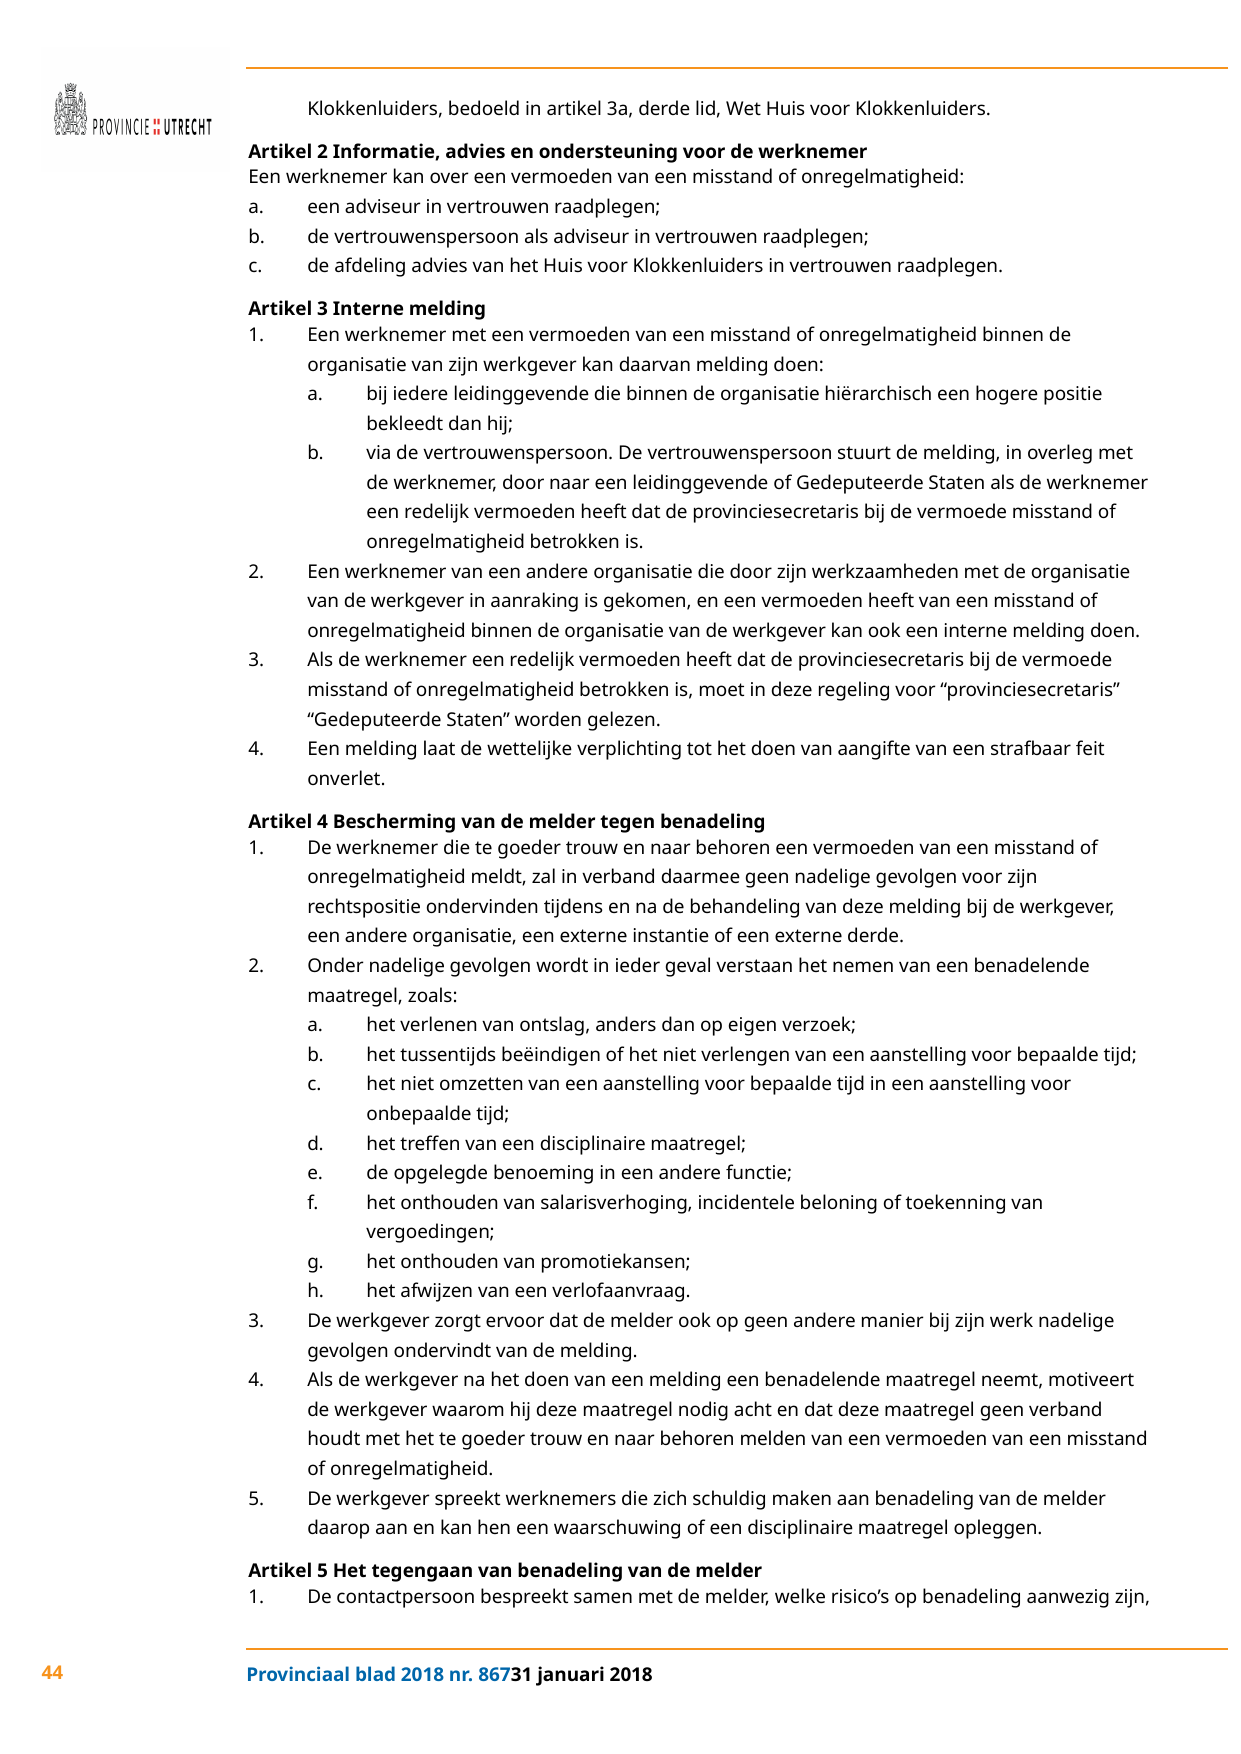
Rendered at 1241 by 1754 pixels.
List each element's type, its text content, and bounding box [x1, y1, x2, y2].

list het onthouden van salarisverhoging, incidentele beloning of toekenning van vergoedingen; [307, 1189, 1152, 1244]
list het afwijzen van een verlofaanvraag. [307, 1278, 1152, 1303]
list het tussentijds beëindigen of het niet verlengen van een aanstelling voor bepaalde tijd; [307, 1041, 1152, 1067]
list het verlenen van ontslag, anders dan op eigen verzoek; [307, 1011, 1152, 1037]
list het treffen van een disciplinaire maatregel; [307, 1130, 1152, 1155]
text Artikel 5 Het tegengaan van benadeling van de melder [248, 1557, 1152, 1583]
list via de vertrouwenspersoon. De vertrouwenspersoon stuurt de melding, in overleg met de werknemer, door naar een leidinggevende of Gedeputeerde Staten als de werknemer een redelijk vermoeden heeft dat de provinciesecretaris bij de vermoede misstand of onregelmatigheid betrokken is. [307, 439, 1152, 554]
list Een werknemer van een andere organisatie die door zijn werkzaamheden met de organisatie van de werkgever in aanraking is gekomen, en een vermoeden heeft van een misstand of onregelmatigheid binnen de organisatie van de werkgever kan ook een interne melding doen. [248, 558, 1152, 643]
text Artikel 4 Bescherming van de melder tegen benadeling [248, 808, 1152, 834]
list het niet omzetten van een aanstelling voor bepaalde tijd in een aanstelling voor onbepaalde tijd; [307, 1071, 1152, 1126]
list De werknemer die te goeder trouw en naar behoren een vermoeden van een misstand of onregelmatigheid meldt, zal in verband daarmee geen nadelige gevolgen voor zijn rechtspositie ondervinden tijdens en na de behandeling van deze melding bij de werkgever, een andere organisatie, een externe instantie of een externe derde. [248, 834, 1152, 948]
list een adviseur in vertrouwen raadplegen; [248, 193, 1152, 219]
list De werkgever spreekt werknemers die zich schuldig maken aan benadeling van de melder daarop aan en kan hen een waarschuwing of een disciplinaire maatregel opleggen. [248, 1485, 1152, 1540]
text Artikel 2 Informatie, advies en ondersteuning voor de werknemer [248, 138, 1152, 164]
list de vertrouwenspersoon als adviseur in vertrouwen raadplegen; [248, 223, 1152, 248]
list het onthouden van promotiekansen; [307, 1248, 1152, 1274]
list bij iedere leidinggevende die binnen de organisatie hiërarchisch een hogere positie bekleedt dan hij; [307, 380, 1152, 436]
text Artikel 3 Interne melding [248, 296, 1152, 321]
list Een werknemer met een vermoeden van een misstand of onregelmatigheid binnen de organisatie van zijn werkgever kan daarvan melding doen: [248, 321, 1152, 377]
list Een melding laat de wettelijke verplichting tot het doen van aangifte van een strafbaar feit onverlet. [248, 735, 1152, 791]
list Klokkenluiders, bedoeld in artikel 3a, derde lid, Wet Huis voor Klokkenluiders. [248, 95, 1152, 121]
list De contactpersoon bespreekt samen met de melder, welke risico’s op benadeling aanwezig zijn, [248, 1583, 1152, 1609]
list Als de werknemer een redelijk vermoeden heeft dat de provinciesecretaris bij de vermoede misstand of onregelmatigheid betrokken is, moet in deze regeling voor “provinciesecretaris” “Gedeputeerde Staten” worden gelezen. [248, 647, 1152, 732]
text Een werknemer kan over een vermoeden van een misstand of onregelmatigheid: [248, 164, 1152, 189]
picture [41, 47, 231, 172]
list de afdeling advies van het Huis voor Klokkenluiders in vertrouwen raadplegen. [248, 252, 1152, 278]
list De werkgever zorgt ervoor dat de melder ook op geen andere manier bij zijn werk nadelige gevolgen ondervindt van de melding. [248, 1307, 1152, 1362]
list de opgelegde benoeming in een andere functie; [307, 1159, 1152, 1185]
list Onder nadelige gevolgen wordt in ieder geval verstaan het nemen van een benadelende maatregel, zoals: [248, 952, 1152, 1007]
list Als de werkgever na het doen van een melding een benadelende maatregel neemt, motiveert de werkgever waarom hij deze maatregel nodig acht en dat deze maatregel geen verband houdt met het te goeder trouw en naar behoren melden van een vermoeden van een misstand of onregelmatigheid. [248, 1366, 1152, 1481]
